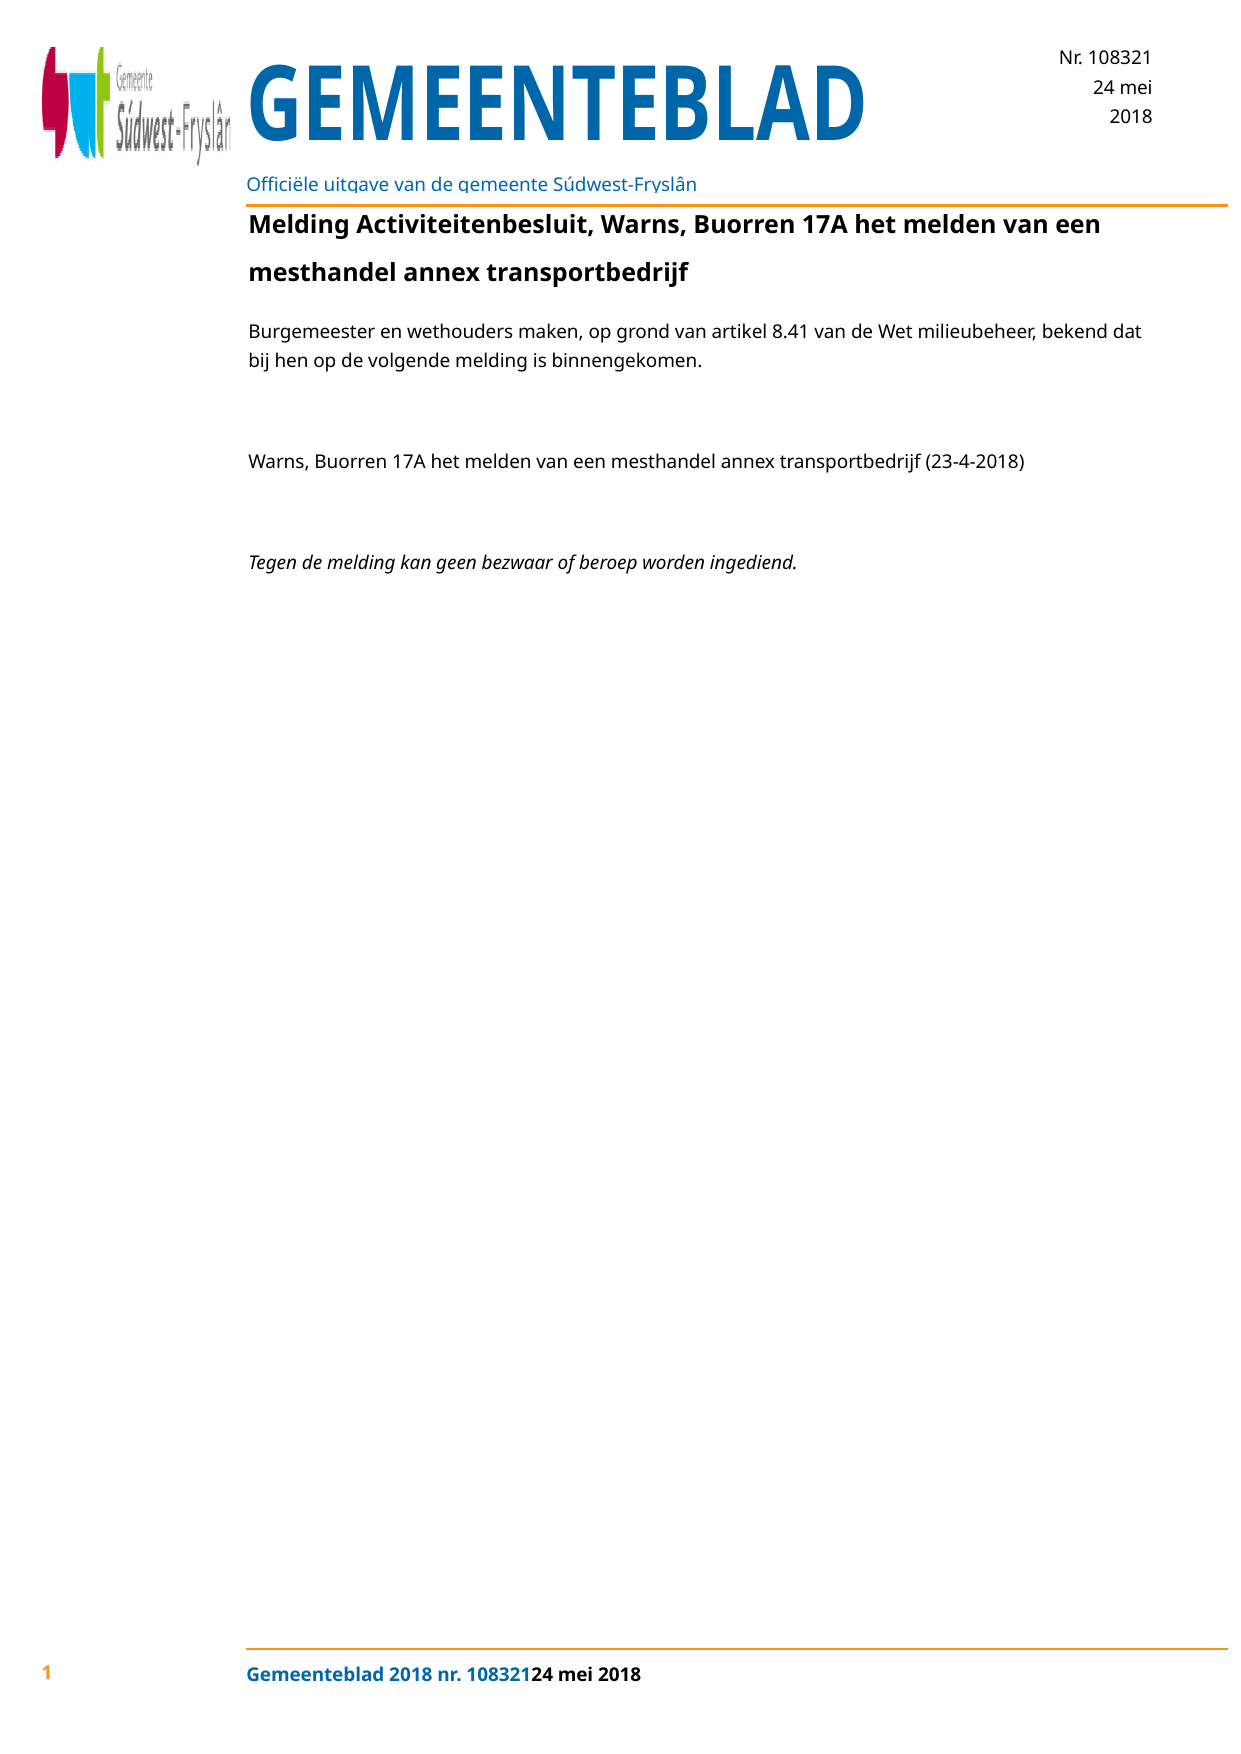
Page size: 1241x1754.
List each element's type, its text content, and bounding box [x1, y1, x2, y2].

text Tegen de melding kan geen bezwaar of beroep worden ingediend. [248, 549, 1152, 575]
picture [41, 47, 231, 172]
text Warns, Buorren 17A het melden van een mesthandel annex transportbedrijf (23-4-2018) [248, 448, 1152, 474]
text Burgemeester en wethouders maken, op grond van artikel 8.41 van de Wet milieubeheer, bekend dat bij hen op de volgende melding is binnengekomen. [248, 318, 1152, 373]
text Melding Activiteitenbesluit, Warns, Buorren 17A het melden van een mesthandel annex transportbedrijf [248, 207, 1152, 288]
